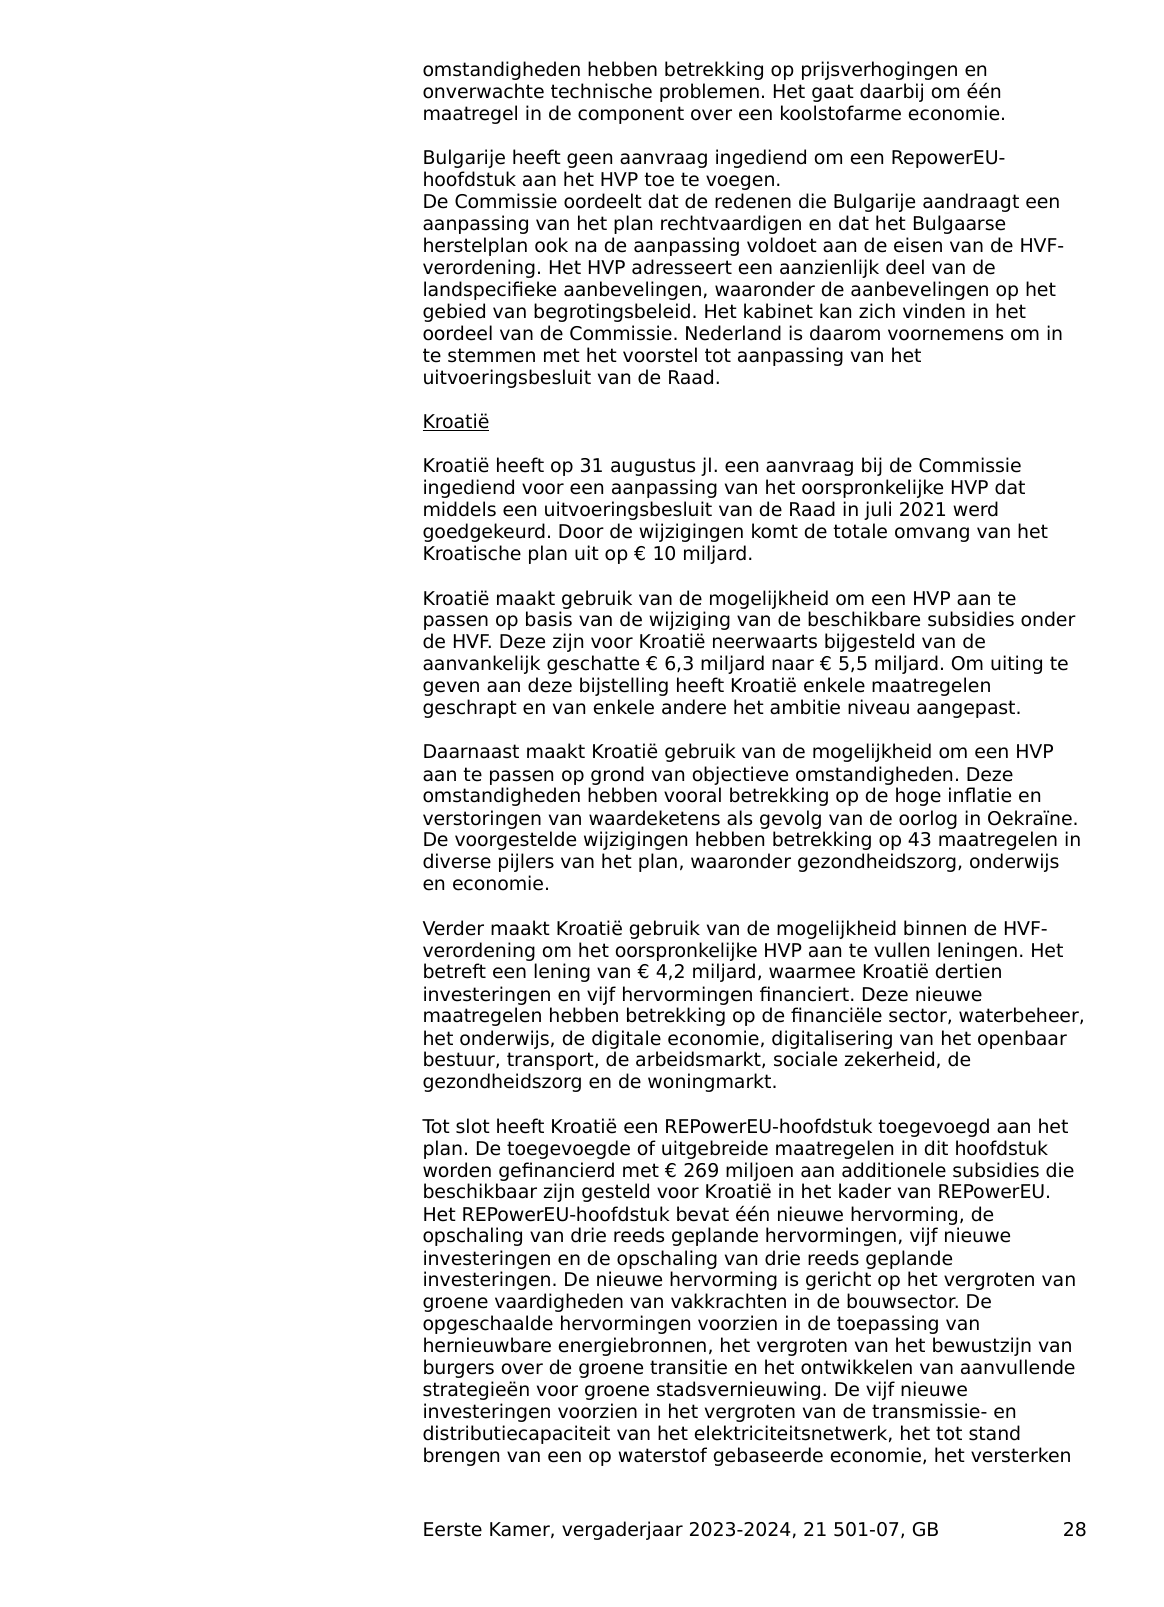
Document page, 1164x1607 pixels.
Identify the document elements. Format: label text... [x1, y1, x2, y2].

text omstandigheden hebben betrekking op prijsverhogingen en onverwachte technische problemen. Het gaat daarbij om één maatregel in de component over een koolstofarme economie. [422, 59, 1087, 125]
text Tot slot heeft Kroatië een REPowerEU-hoofdstuk toegevoegd aan het plan. De toegevoegde of uitgebreide maatregelen in dit hoofdstuk worden gefinancierd met € 269 miljoen aan additionele subsidies die beschikbaar zijn gesteld voor Kroatië in het kader van REPowerEU. Het REPowerEU-hoofdstuk bevat één nieuwe hervorming, de opschaling van drie reeds geplande hervormingen, vijf nieuwe investeringen en de opschaling van drie reeds geplande investeringen. De nieuwe hervorming is gericht op het vergroten van groene vaardigheden van vakkrachten in de bouwsector. De opgeschaalde hervormingen voorzien in de toepassing van hernieuwbare energiebronnen, het vergroten van het bewustzijn van burgers over de groene transitie en het ontwikkelen van aanvullende strategieën voor groene stadsvernieuwing. De vijf nieuwe investeringen voorzien in het vergroten van de transmissie- en distributiecapaciteit van het elektriciteitsnetwerk, het tot stand brengen van een op waterstof gebaseerde economie, het versterken [422, 1116, 1087, 1467]
text Bulgarije heeft geen aanvraag ingediend om een RepowerEU-hoofdstuk aan het HVP toe te voegen. [422, 147, 1087, 191]
text Daarnaast maakt Kroatië gebruik van de mogelijkheid om een HVP aan te passen op grond van objectieve omstandigheden. Deze omstandigheden hebben vooral betrekking op de hoge inflatie en verstoringen van waardeketens als gevolg van de oorlog in Oekraïne. De voorgestelde wijzigingen hebben betrekking op 43 maatregelen in diverse pijlers van het plan, waaronder gezondheidszorg, onderwijs en economie. [422, 741, 1087, 895]
text Verder maakt Kroatië gebruik van de mogelijkheid binnen de HVF-verordening om het oorspronkelijke HVP aan te vullen leningen. Het betreft een lening van € 4,2 miljard, waarmee Kroatië dertien investeringen en vijf hervormingen financiert. Deze nieuwe maatregelen hebben betrekking op de financiële sector, waterbeheer, het onderwijs, de digitale economie, digitalisering van het openbaar bestuur, transport, de arbeidsmarkt, sociale zekerheid, de gezondheidszorg en de woningmarkt. [422, 917, 1087, 1093]
text De Commissie oordeelt dat de redenen die Bulgarije aandraagt een aanpassing van het plan rechtvaardigen en dat het Bulgaarse herstelplan ook na de aanpassing voldoet aan de eisen van de HVF-verordening. Het HVP adresseert een aanzienlijk deel van de landspecifieke aanbevelingen, waaronder de aanbevelingen op het gebied van begrotingsbeleid. Het kabinet kan zich vinden in het oordeel van de Commissie. Nederland is daarom voornemens om in te stemmen met het voorstel tot aanpassing van het uitvoeringsbesluit van de Raad. [422, 191, 1087, 389]
text Kroatië heeft op 31 augustus jl. een aanvraag bij de Commissie ingediend voor een aanpassing van het oorspronkelijke HVP dat middels een uitvoeringsbesluit van de Raad in juli 2021 werd goedgekeurd. Door de wijzigingen komt de totale omvang van het Kroatische plan uit op € 10 miljard. [422, 455, 1087, 565]
text Kroatië maakt gebruik van de mogelijkheid om een HVP aan te passen op basis van de wijziging van de beschikbare subsidies onder de HVF. Deze zijn voor Kroatië neerwaarts bijgesteld van de aanvankelijk geschatte € 6,3 miljard naar € 5,5 miljard. Om uiting te geven aan deze bijstelling heeft Kroatië enkele maatregelen geschrapt en van enkele andere het ambitie niveau aangepast. [422, 587, 1087, 719]
subtitle Kroatië [422, 411, 1087, 433]
